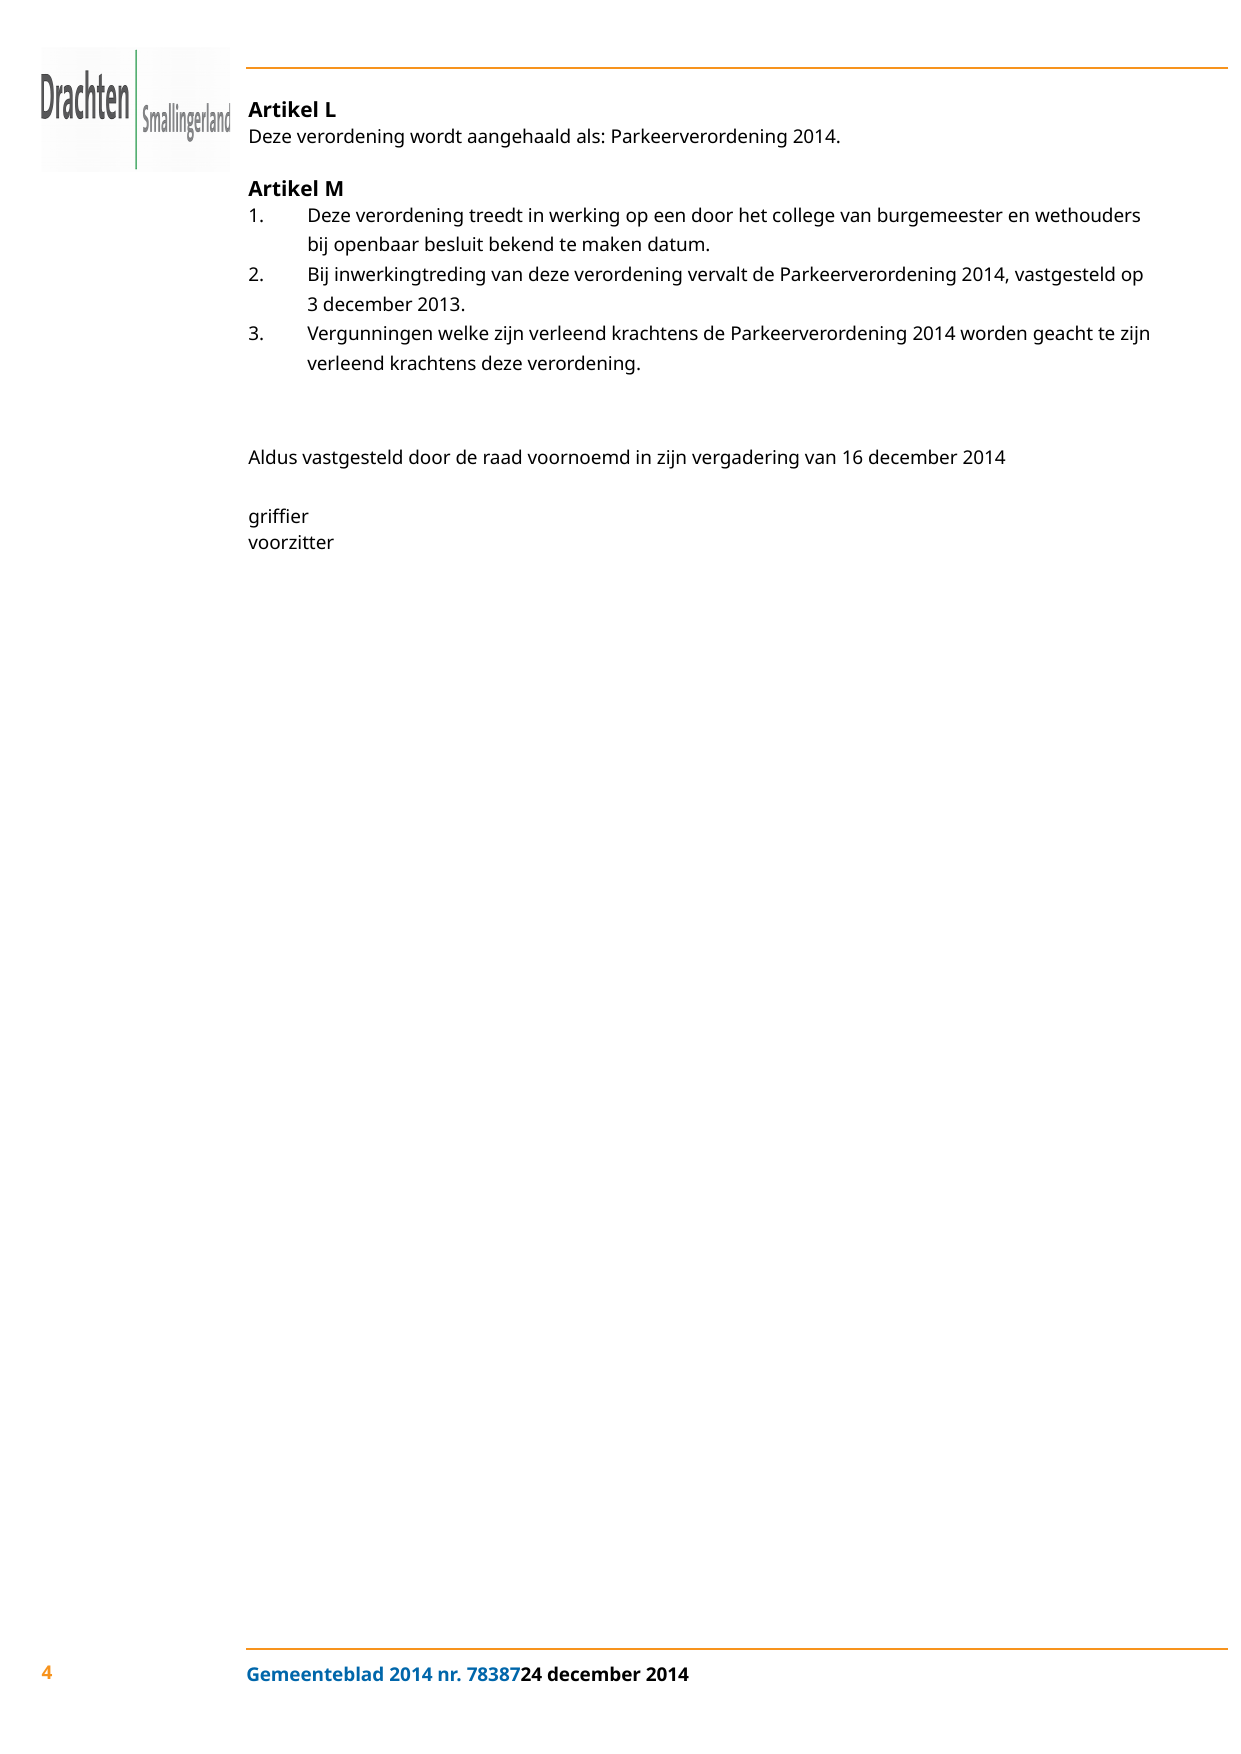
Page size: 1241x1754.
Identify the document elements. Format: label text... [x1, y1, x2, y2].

picture [41, 47, 231, 172]
text Deze verordening wordt aangehaald als: Parkeerverordening 2014. [248, 123, 1152, 149]
text voorzitter [248, 529, 1152, 555]
text Artikel M [248, 174, 1152, 202]
list Vergunningen welke zijn verleend krachtens de Parkeerverordening 2014 worden geacht te zijn verleend krachtens deze verordening. [248, 320, 1152, 376]
list Bij inwerkingtreding van deze verordening vervalt de Parkeerverordening 2014, vastgesteld op 3 december 2013. [248, 261, 1152, 317]
text griffier [248, 504, 1152, 529]
list Deze verordening treedt in werking op een door het college van burgemeester en wethouders bij openbaar besluit bekend te maken datum. [248, 202, 1152, 257]
text Aldus vastgesteld door de raad voornoemd in zijn vergadering van 16 december 2014 [248, 444, 1152, 470]
text Artikel L [248, 95, 1152, 123]
